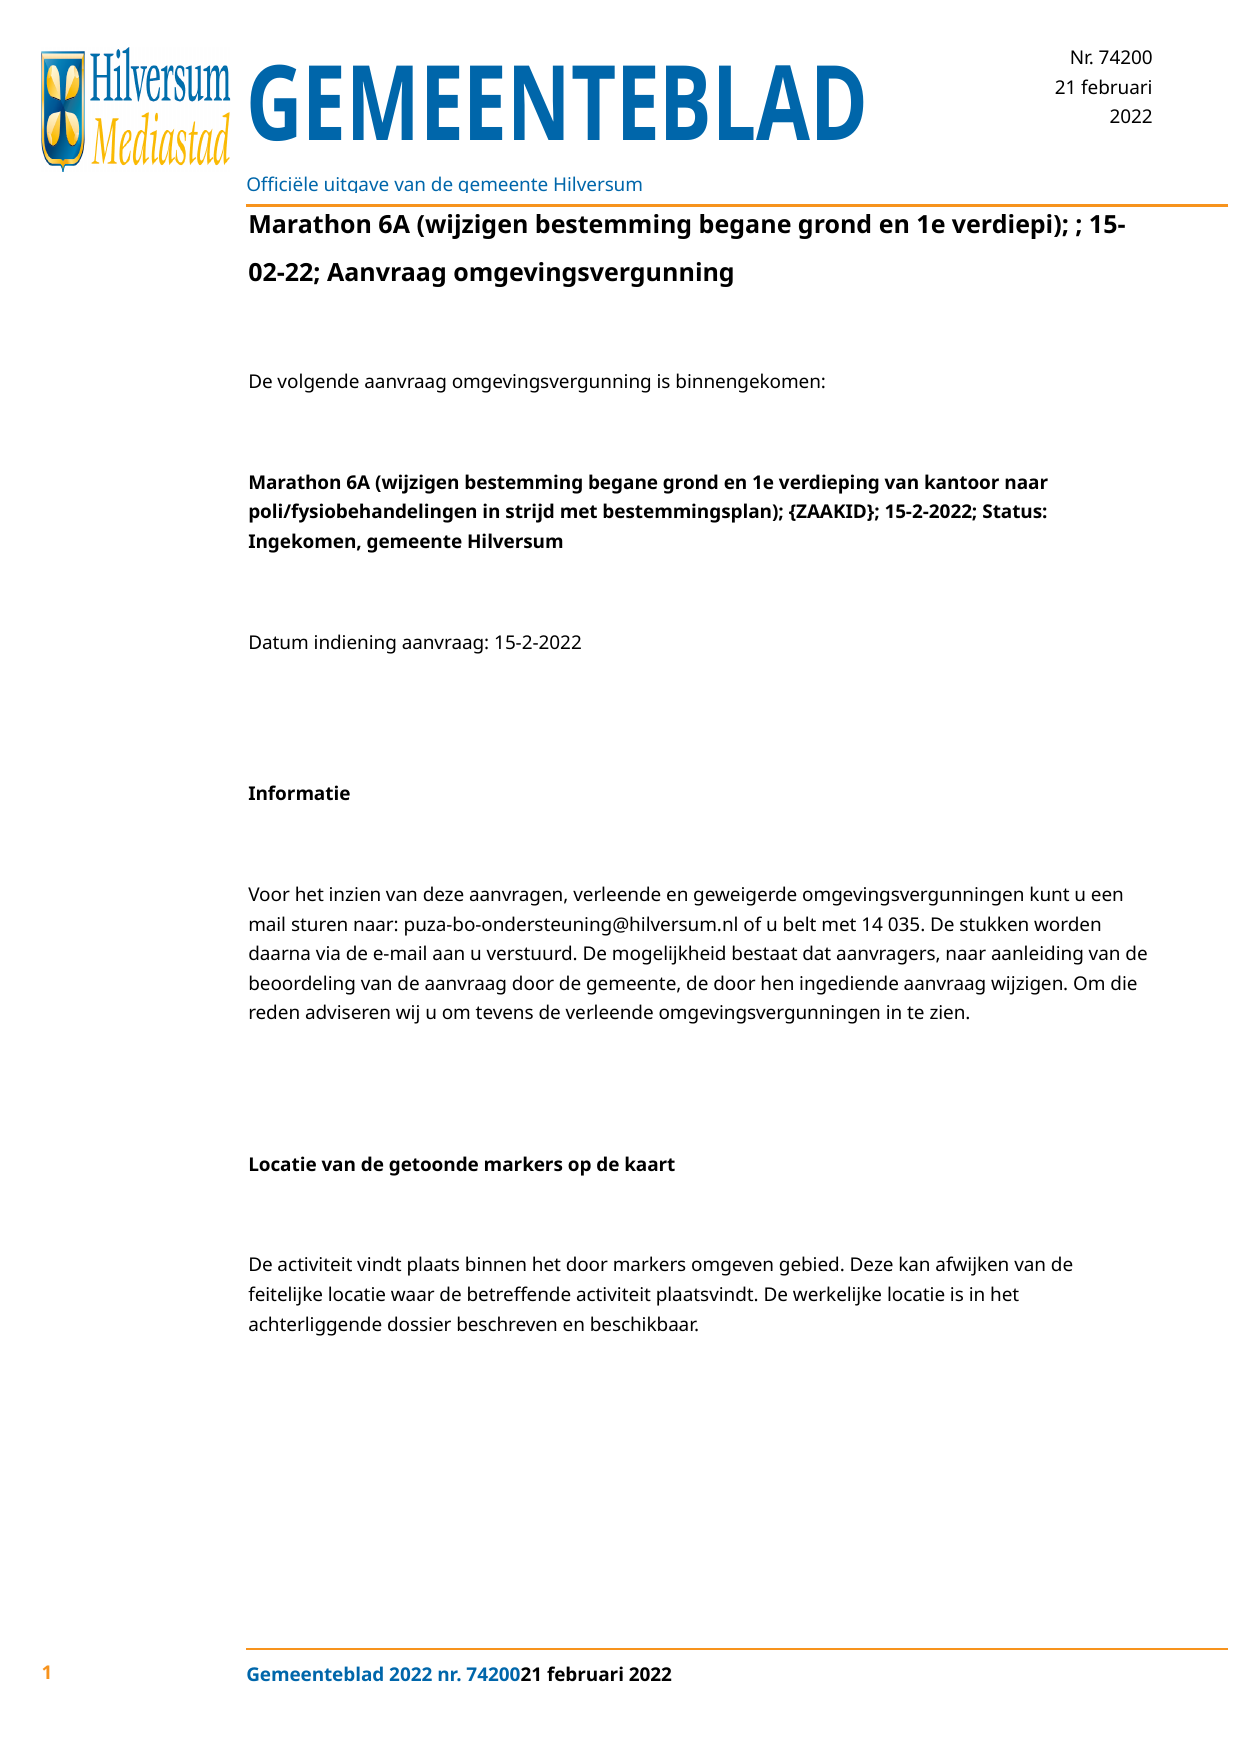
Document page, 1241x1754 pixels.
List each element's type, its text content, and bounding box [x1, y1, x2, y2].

picture [41, 47, 231, 172]
text Marathon 6A (wijzigen bestemming begane grond en 1e verdiepi); ; 15-02-22; Aanvraag omgevingsvergunning [248, 207, 1152, 288]
text Voor het inzien van deze aanvragen, verleende en geweigerde omgevingsvergunningen kunt u een mail sturen naar: puza-bo-ondersteuning@hilversum.nl of u belt met 14 035. De stukken worden daarna via de e-mail aan u verstuurd. De mogelijkheid bestaat dat aanvragers, naar aanleiding van de beoordeling van de aanvraag door de gemeente, de door hen ingediende aanvraag wijzigen. Om die reden adviseren wij u om tevens de verleende omgevingsvergunningen in te zien. [248, 881, 1152, 1025]
text Locatie van de getoonde markers op de kaart [248, 1151, 1152, 1177]
text Marathon 6A (wijzigen bestemming begane grond en 1e verdieping van kantoor naar poli/fysiobehandelingen in strijd met bestemmingsplan); {ZAAKID}; 15-2-2022; Status: Ingekomen, gemeente Hilversum [248, 469, 1152, 554]
text Datum indiening aanvraag: 15-2-2022 [248, 629, 1152, 655]
text De volgende aanvraag omgevingsvergunning is binnengekomen: [248, 368, 1152, 394]
text Informatie [248, 780, 1152, 806]
text De activiteit vindt plaats binnen het door markers omgeven gebied. Deze kan afwijken van de feitelijke locatie waar de betreffende activiteit plaatsvindt. De werkelijke locatie is in het achterliggende dossier beschreven en beschikbaar. [248, 1252, 1152, 1337]
